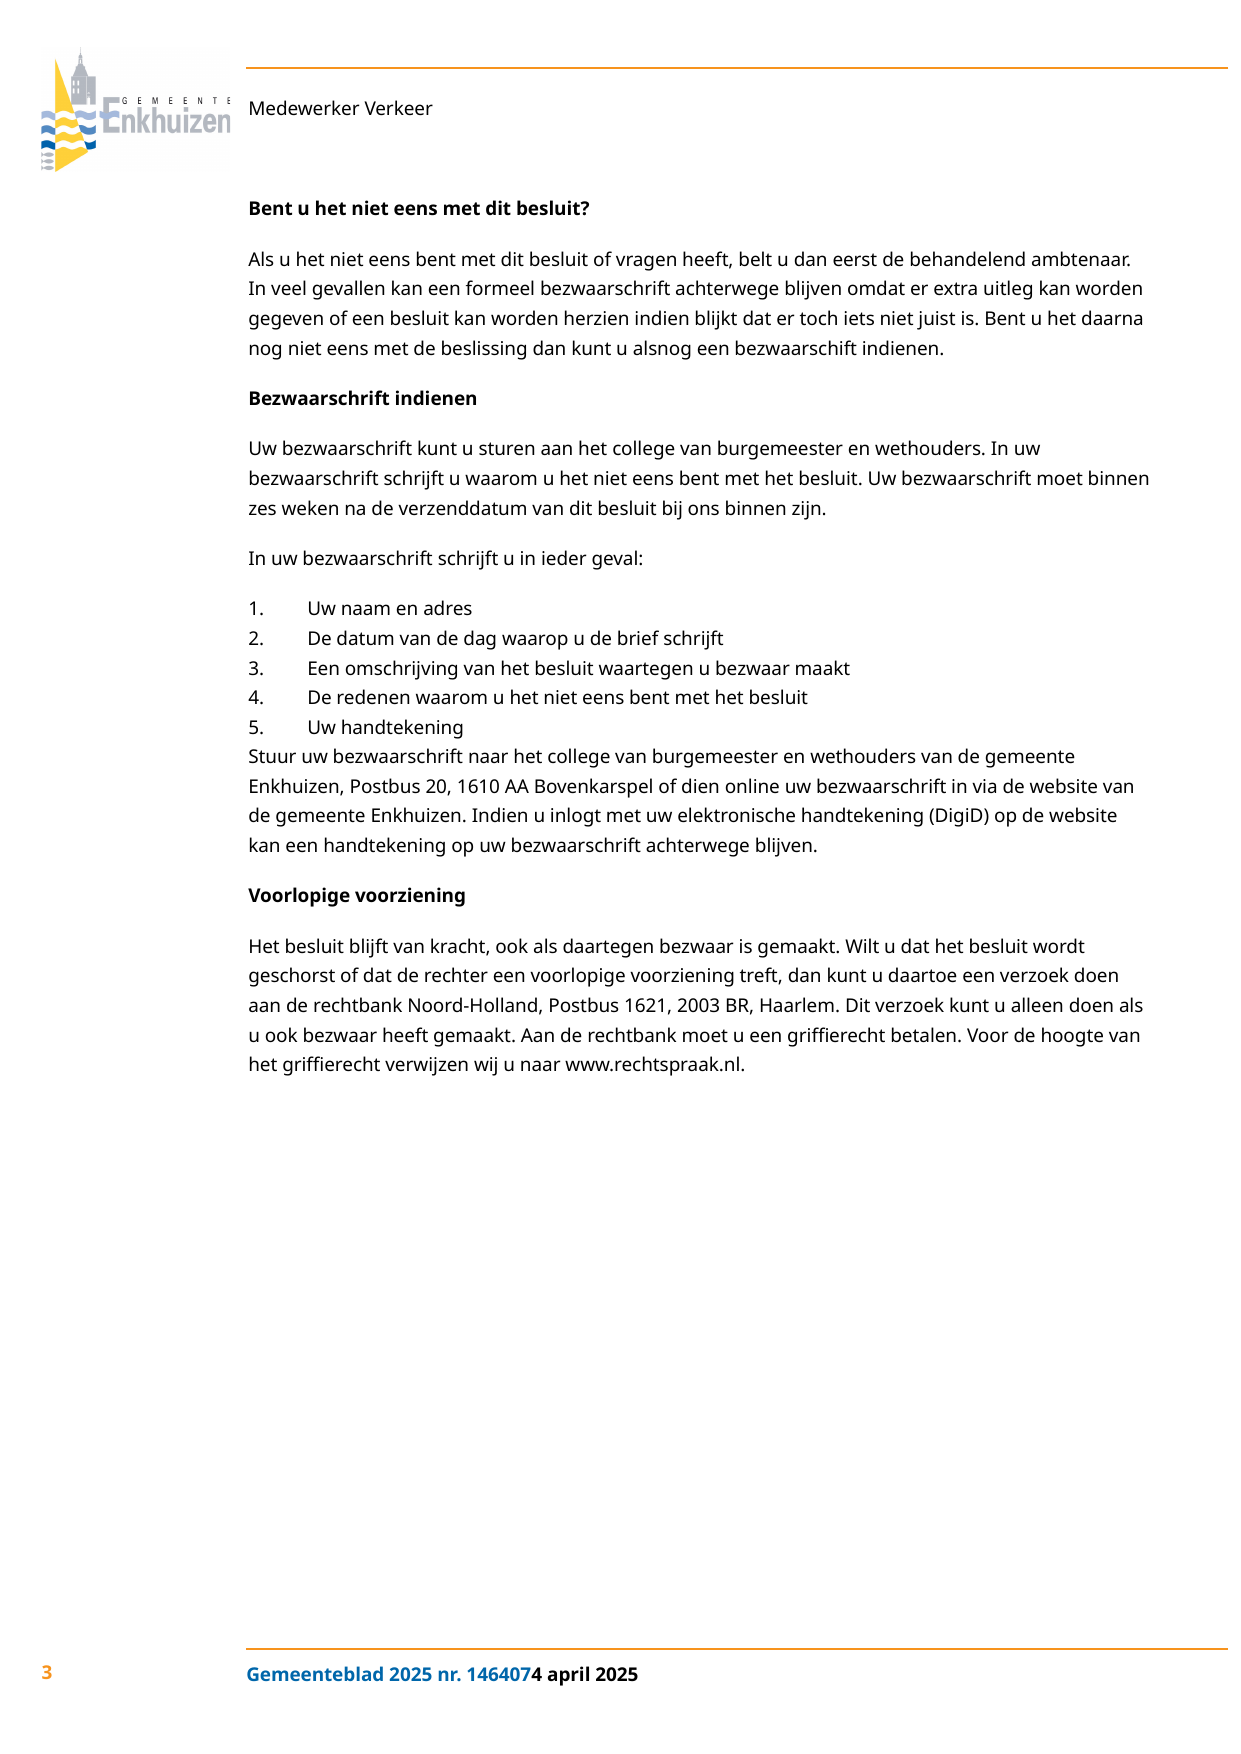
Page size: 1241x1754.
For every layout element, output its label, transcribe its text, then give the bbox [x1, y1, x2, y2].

text Stuur uw bezwaarschrift naar het college van burgemeester en wethouders van de gemeente Enkhuizen, Postbus 20, 1610 AA Bovenkarspel of dien online uw bezwaarschrift in via de website van de gemeente Enkhuizen. Indien u inlogt met uw elektronische handtekening (DigiD) op de website kan een handtekening op uw bezwaarschrift achterwege blijven. [248, 743, 1152, 858]
list Uw handtekening [248, 714, 1152, 740]
text Medewerker Verkeer [248, 95, 1152, 121]
text Voorlopige voorziening [248, 883, 1152, 908]
picture [41, 47, 231, 172]
list De redenen waarom u het niet eens bent met het besluit [248, 684, 1152, 710]
text Het besluit blijft van kracht, ook als daartegen bezwaar is gemaakt. Wilt u dat het besluit wordt geschorst of dat de rechter een voorlopige voorziening treft, dan kunt u daartoe een verzoek doen aan de rechtbank Noord-Holland, Postbus 1621, 2003 BR, Haarlem. Dit verzoek kunt u alleen doen als u ook bezwaar heeft gemaakt. Aan de rechtbank moet u een griffierecht betalen. Voor de hoogte van het griffierecht verwijzen wij u naar www.rechtspraak.nl. [248, 933, 1152, 1077]
text Bent u het niet eens met dit besluit? [248, 196, 1152, 221]
text Als u het niet eens bent met dit besluit of vragen heeft, belt u dan eerst de behandelend ambtenaar. In veel gevallen kan een formeel bezwaarschrift achterwege blijven omdat er extra uitleg kan worden gegeven of een besluit kan worden herzien indien blijkt dat er toch iets niet juist is. Bent u het daarna nog niet eens met de beslissing dan kunt u alsnog een bezwaarschift indienen. [248, 246, 1152, 361]
list Een omschrijving van het besluit waartegen u bezwaar maakt [248, 655, 1152, 681]
list De datum van de dag waarop u de brief schrijft [248, 625, 1152, 651]
text In uw bezwaarschrift schrijft u in ieder geval: [248, 545, 1152, 571]
text Bezwaarschrift indienen [248, 385, 1152, 411]
list Uw naam en adres [248, 596, 1152, 621]
text Uw bezwaarschrift kunt u sturen aan het college van burgemeester en wethouders. In uw bezwaarschrift schrijft u waarom u het niet eens bent met het besluit. Uw bezwaarschrift moet binnen zes weken na de verzenddatum van dit besluit bij ons binnen zijn. [248, 436, 1152, 521]
